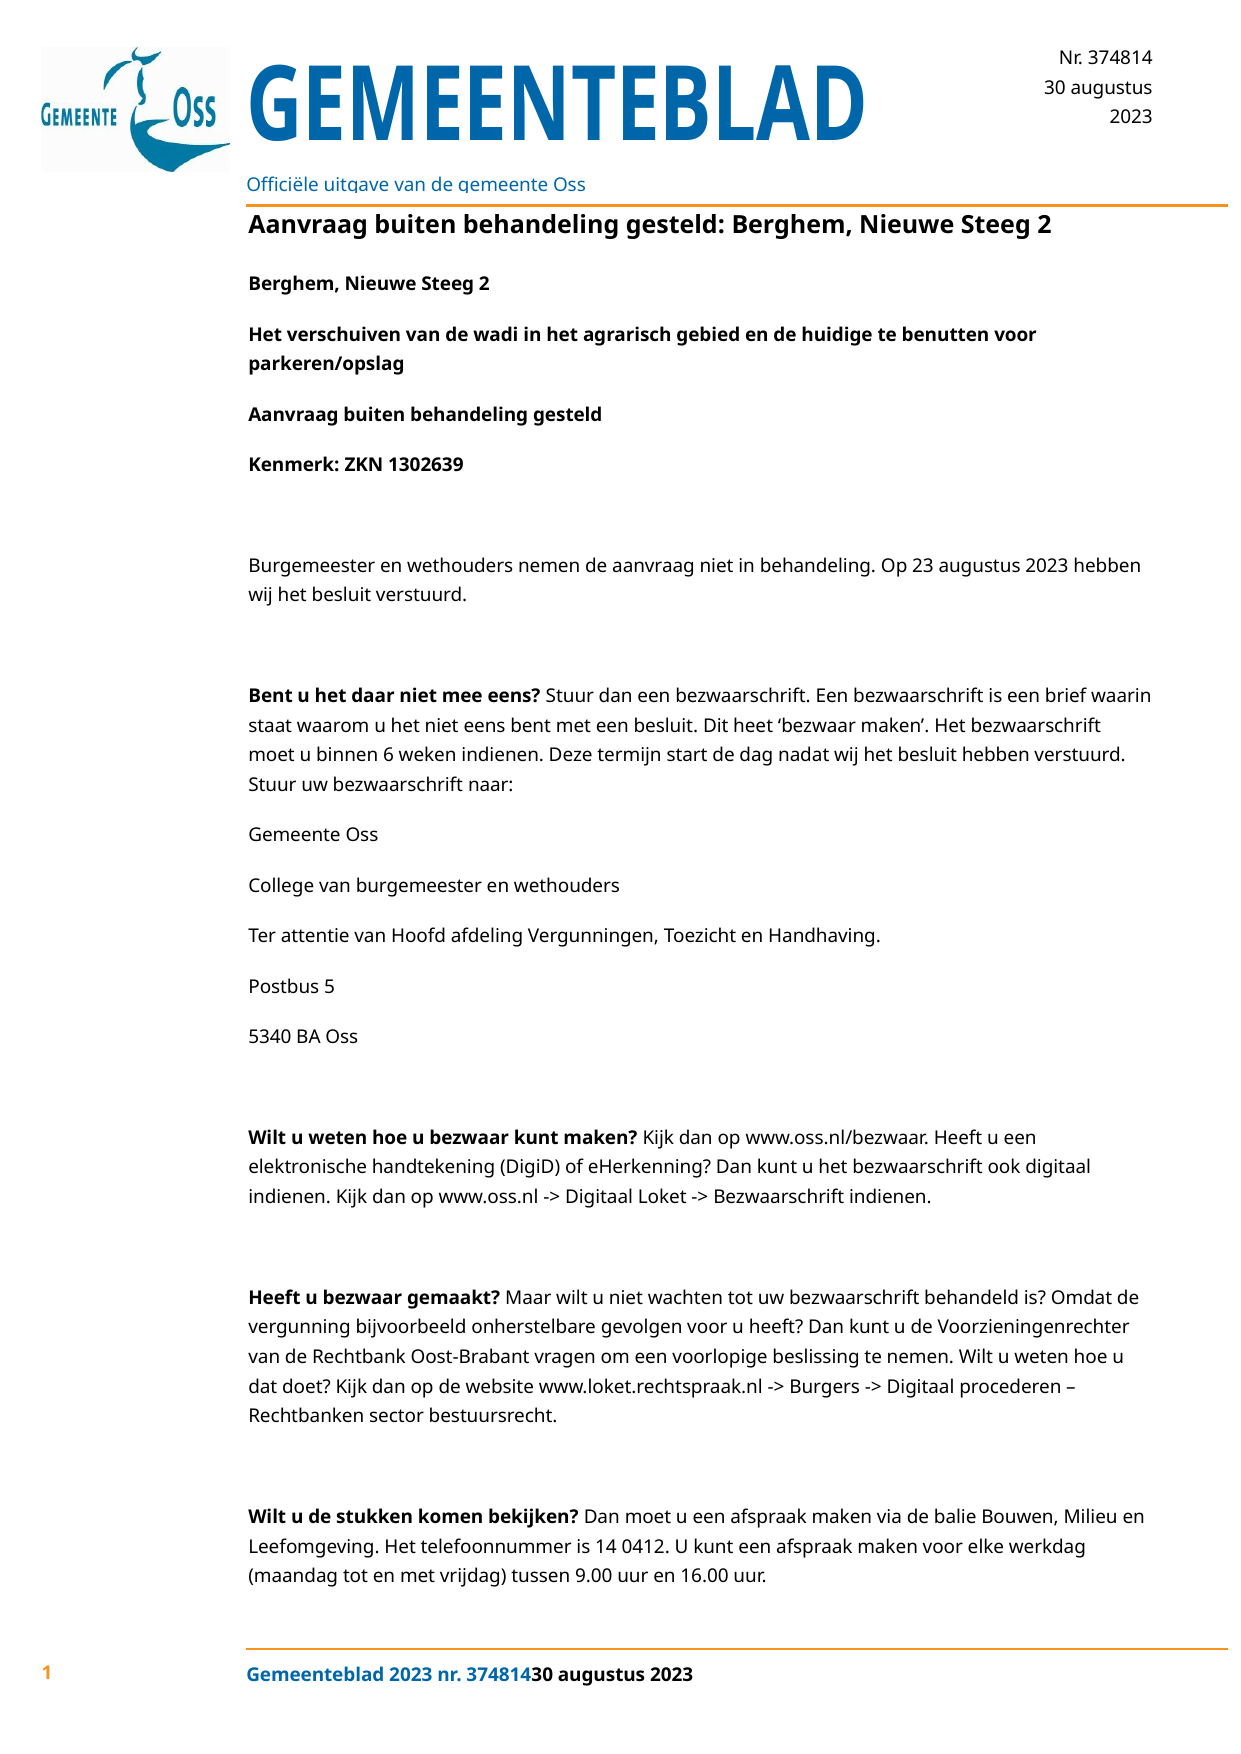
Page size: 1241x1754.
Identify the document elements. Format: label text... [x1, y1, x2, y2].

text Aanvraag buiten behandeling gesteld: Berghem, Nieuwe Steeg 2 [248, 207, 1152, 241]
text Postbus 5 [248, 973, 1152, 998]
text Bent u het daar niet mee eens? Stuur dan een bezwaarschrift. Een bezwaarschrift is een brief waarin staat waarom u het niet eens bent met een besluit. Dit heet ‘bezwaar maken’. Het bezwaarschrift moet u binnen 6 weken indienen. Deze termijn start de dag nadat wij het besluit hebben verstuurd. Stuur uw bezwaarschrift naar: [248, 682, 1152, 797]
text Wilt u weten hoe u bezwaar kunt maken? Kijk dan op www.oss.nl/bezwaar. Heeft u een elektronische handtekening (DigiD) of eHerkenning? Dan kunt u het bezwaarschrift ook digitaal indienen. Kijk dan op www.oss.nl -> Digitaal Loket -> Bezwaarschrift indienen. [248, 1124, 1152, 1209]
text Kenmerk: ZKN 1302639 [248, 451, 1152, 477]
text Het verschuiven van de wadi in het agrarisch gebied en de huidige te benutten voor parkeren/opslag [248, 321, 1152, 376]
text College van burgemeester en wethouders [248, 872, 1152, 898]
picture [41, 47, 231, 172]
text Berghem, Nieuwe Steeg 2 [248, 270, 1152, 296]
text Wilt u de stukken komen bekijken? Dan moet u een afspraak maken via de balie Bouwen, Milieu en Leefomgeving. Het telefoonnummer is 14 0412. U kunt een afspraak maken voor elke werkdag (maandag tot en met vrijdag) tussen 9.00 uur en 16.00 uur. [248, 1503, 1152, 1588]
text Heeft u bezwaar gemaakt? Maar wilt u niet wachten tot uw bezwaarschrift behandeld is? Omdat de vergunning bijvoorbeeld onherstelbare gevolgen voor u heeft? Dan kunt u de Voorzieningenrechter van de Rechtbank Oost-Brabant vragen om een voorlopige beslissing te nemen. Wilt u weten hoe u dat doet? Kijk dan op de website www.loket.rechtspraak.nl -> Burgers -> Digitaal procederen – Rechtbanken sector bestuursrecht. [248, 1284, 1152, 1428]
text 5340 BA Oss [248, 1023, 1152, 1049]
text Burgemeester en wethouders nemen de aanvraag niet in behandeling. Op 23 augustus 2023 hebben wij het besluit verstuurd. [248, 552, 1152, 607]
text Gemeente Oss [248, 822, 1152, 847]
text Aanvraag buiten behandeling gesteld [248, 401, 1152, 426]
text Ter attentie van Hoofd afdeling Vergunningen, Toezicht en Handhaving. [248, 922, 1152, 948]
